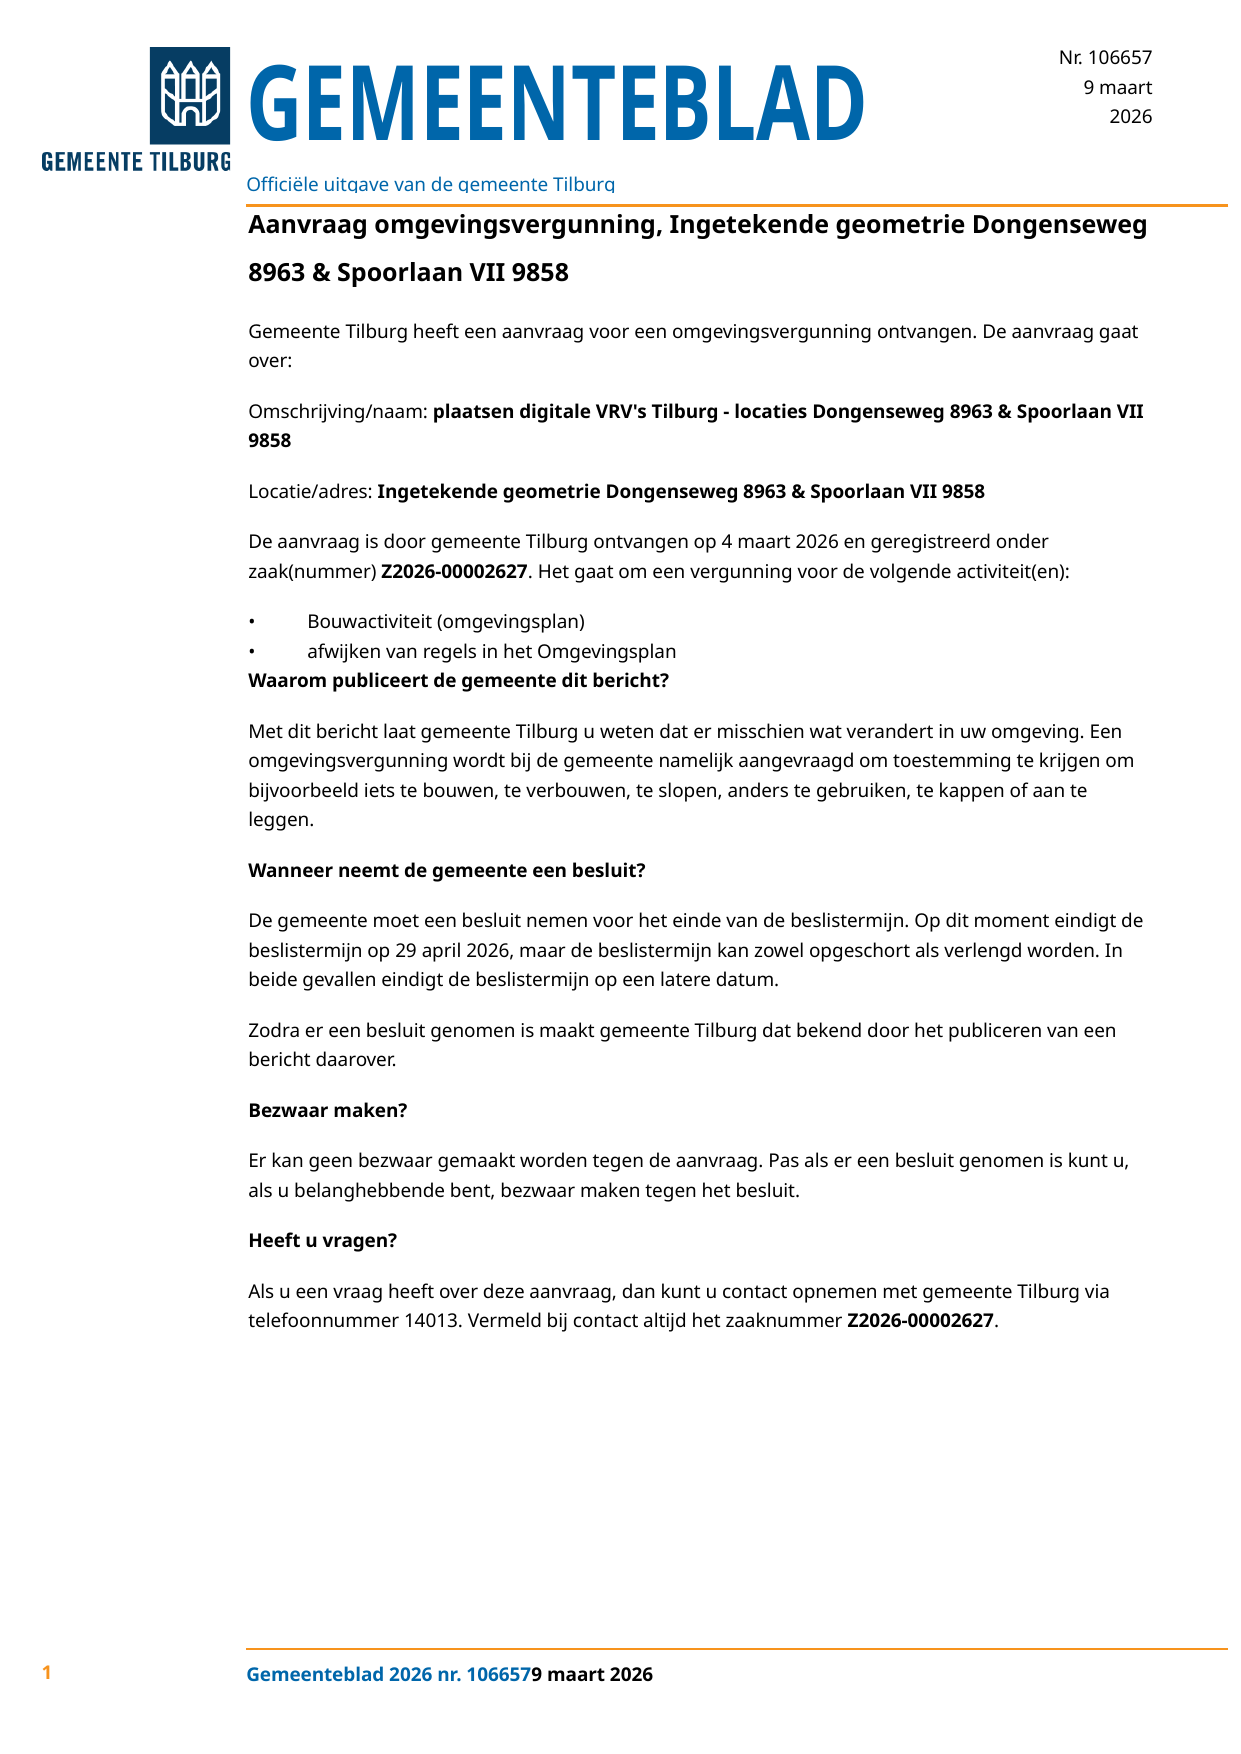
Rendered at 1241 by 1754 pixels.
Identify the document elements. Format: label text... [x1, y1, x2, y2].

text Waarom publiceert de gemeente dit bericht? [248, 667, 1152, 693]
text Wanneer neemt de gemeente een besluit? [248, 857, 1152, 883]
text Omschrijving/naam: plaatsen digitale VRV's Tilburg - locaties Dongenseweg 8963 & Spoorlaan VII 9858 [248, 398, 1152, 453]
text De aanvraag is door gemeente Tilburg ontvangen op 4 maart 2026 en geregistreerd onder zaak(nummer) Z2026-00002627. Het gaat om een vergunning voor de volgende activiteit(en): [248, 528, 1152, 584]
text Heeft u vragen? [248, 1227, 1152, 1253]
text Gemeente Tilburg heeft een aanvraag voor een omgevingsvergunning ontvangen. De aanvraag gaat over: [248, 318, 1152, 373]
list Bouwactiviteit (omgevingsplan) [248, 608, 1152, 634]
picture [41, 47, 231, 172]
text Met dit bericht laat gemeente Tilburg u weten dat er misschien wat verandert in uw omgeving. Een omgevingsvergunning wordt bij de gemeente namelijk aangevraagd om toestemming te krijgen om bijvoorbeeld iets te bouwen, te verbouwen, te slopen, anders te gebruiken, te kappen of aan te leggen. [248, 718, 1152, 832]
text Locatie/adres: Ingetekende geometrie Dongenseweg 8963 & Spoorlaan VII 9858 [248, 478, 1152, 504]
text Bezwaar maken? [248, 1097, 1152, 1123]
text Als u een vraag heeft over deze aanvraag, dan kunt u contact opnemen met gemeente Tilburg via telefoonnummer 14013. Vermeld bij contact altijd het zaaknummer Z2026-00002627. [248, 1278, 1152, 1333]
list afwijken van regels in het Omgevingsplan [248, 638, 1152, 664]
text Zodra er een besluit genomen is maakt gemeente Tilburg dat bekend door het publiceren van een bericht daarover. [248, 1017, 1152, 1072]
text De gemeente moet een besluit nemen voor het einde van de beslistermijn. Op dit moment eindigt de beslistermijn op 29 april 2026, maar de beslistermijn kan zowel opgeschort als verlengd worden. In beide gevallen eindigt de beslistermijn op een latere datum. [248, 907, 1152, 992]
text Aanvraag omgevingsvergunning, Ingetekende geometrie Dongenseweg 8963 & Spoorlaan VII 9858 [248, 207, 1152, 288]
text Er kan geen bezwaar gemaakt worden tegen de aanvraag. Pas als er een besluit genomen is kunt u, als u belanghebbende bent, bezwaar maken tegen het besluit. [248, 1147, 1152, 1203]
